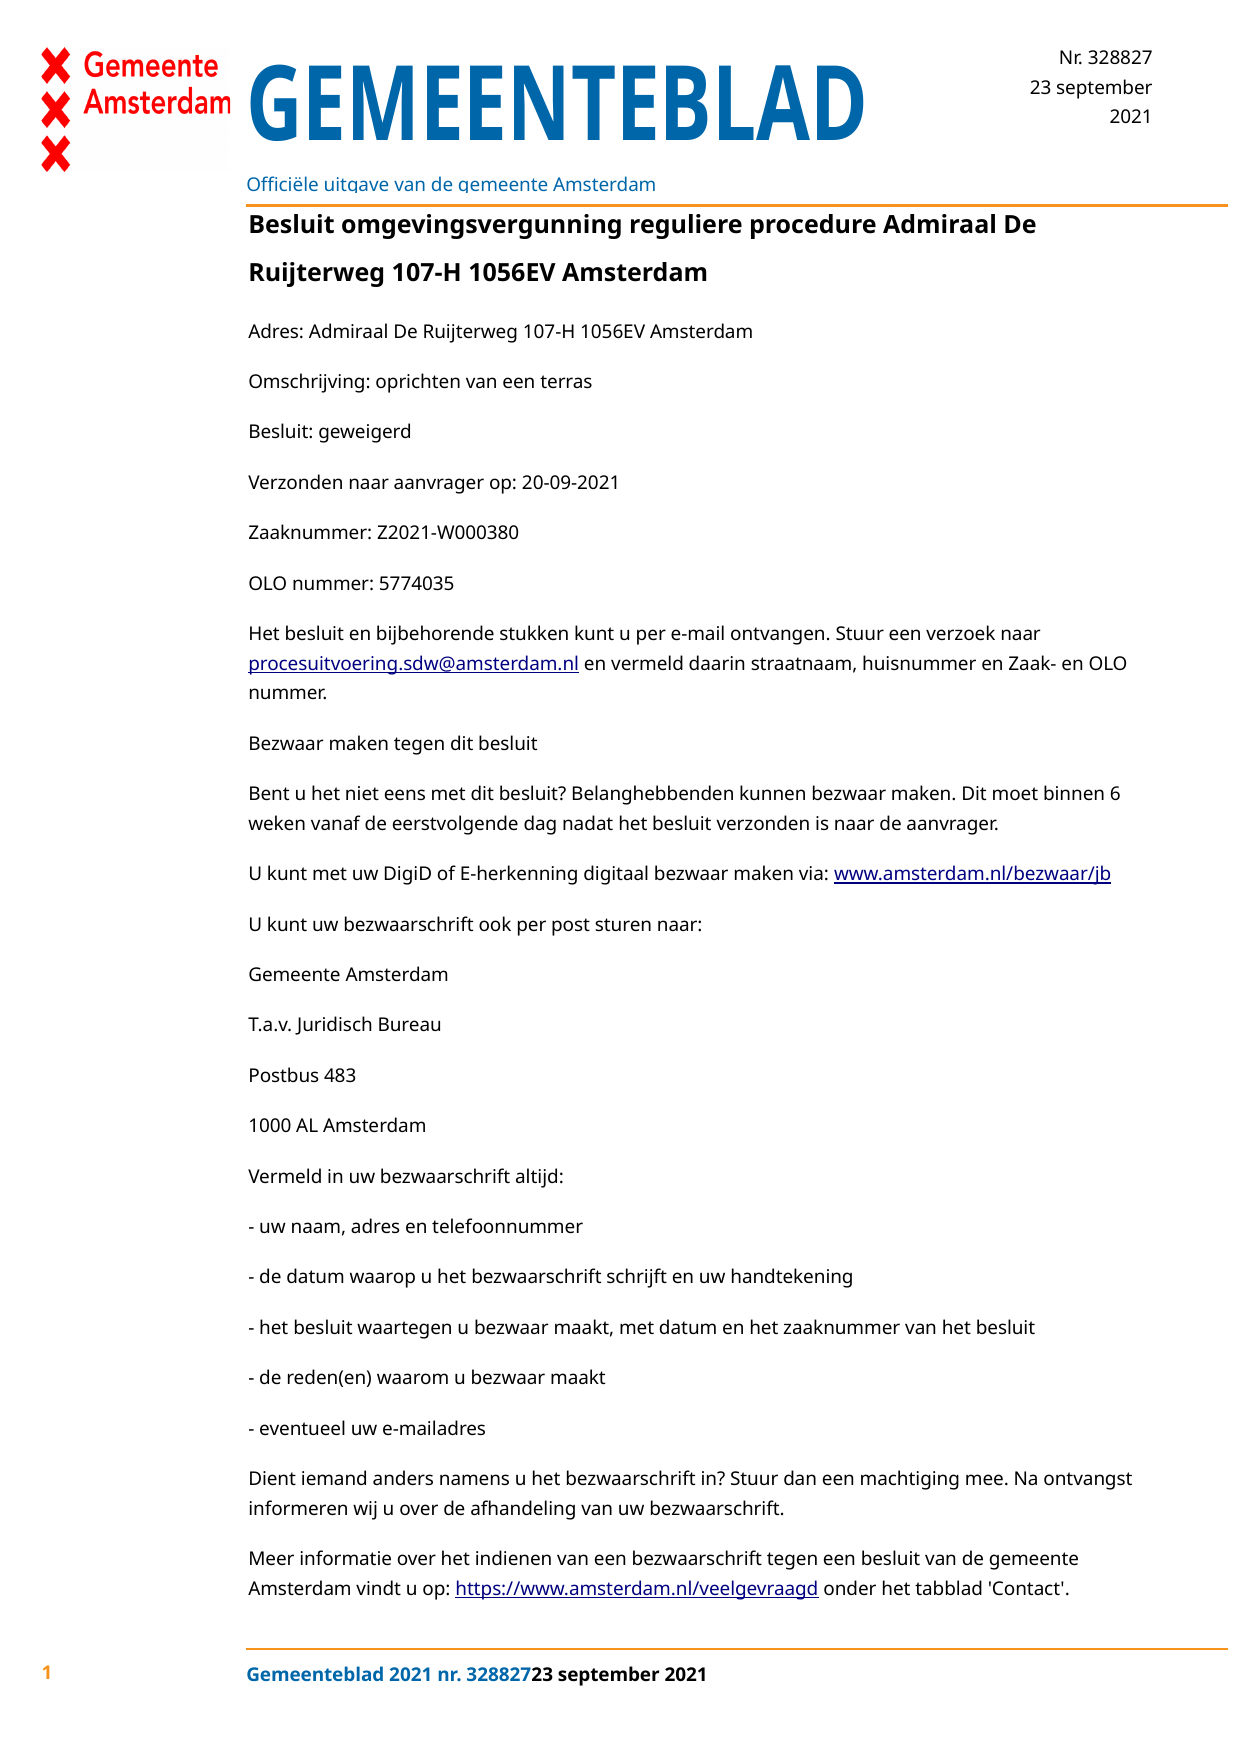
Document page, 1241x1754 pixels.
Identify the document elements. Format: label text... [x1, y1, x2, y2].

text - uw naam, adres en telefoonnummer [248, 1213, 1152, 1239]
text U kunt met uw DigiD of E-herkenning digitaal bezwaar maken via: www.amsterdam.nl/bezwaar/jb [248, 860, 1152, 886]
text U kunt uw bezwaarschrift ook per post sturen naar: [248, 911, 1152, 937]
text Omschrijving: oprichten van een terras [248, 368, 1152, 394]
text 1000 AL Amsterdam [248, 1112, 1152, 1138]
text Vermeld in uw bezwaarschrift altijd: [248, 1163, 1152, 1189]
text T.a.v. Juridisch Bureau [248, 1012, 1152, 1037]
text Bent u het niet eens met dit besluit? Belanghebbenden kunnen bezwaar maken. Dit moet binnen 6 weken vanaf de eerstvolgende dag nadat het besluit verzonden is naar de aanvrager. [248, 780, 1152, 836]
text Gemeente Amsterdam [248, 961, 1152, 987]
text - de reden(en) waarom u bezwaar maakt [248, 1364, 1152, 1390]
text Besluit omgevingsvergunning reguliere procedure Admiraal De Ruijterweg 107-H 1056EV Amsterdam [248, 207, 1152, 288]
text - het besluit waartegen u bezwaar maakt, met datum en het zaaknummer van het besluit [248, 1314, 1152, 1340]
text OLO nummer: 5774035 [248, 570, 1152, 596]
text Verzonden naar aanvrager op: 20-09-2021 [248, 469, 1152, 495]
text Bezwaar maken tegen dit besluit [248, 730, 1152, 756]
text - eventueel uw e-mailadres [248, 1415, 1152, 1441]
text Meer informatie over het indienen van een bezwaarschrift tegen een besluit van de gemeente Amsterdam vindt u op: https://www.amsterdam.nl/veelgevraagd onder het tabblad 'Contact'. [248, 1545, 1152, 1601]
text Postbus 483 [248, 1062, 1152, 1088]
text Dient iemand anders namens u het bezwaarschrift in? Stuur dan een machtiging mee. Na ontvangst informeren wij u over de afhandeling van uw bezwaarschrift. [248, 1465, 1152, 1521]
text Besluit: geweigerd [248, 419, 1152, 444]
picture [41, 47, 231, 172]
text Adres: Admiraal De Ruijterweg 107-H 1056EV Amsterdam [248, 318, 1152, 344]
text - de datum waarop u het bezwaarschrift schrijft en uw handtekening [248, 1264, 1152, 1289]
text Het besluit en bijbehorende stukken kunt u per e-mail ontvangen. Stuur een verzoek naar procesuitvoering.sdw@amsterdam.nl en vermeld daarin straatnaam, huisnummer en Zaak- en OLO nummer. [248, 620, 1152, 705]
text Zaaknummer: Z2021-W000380 [248, 519, 1152, 545]
